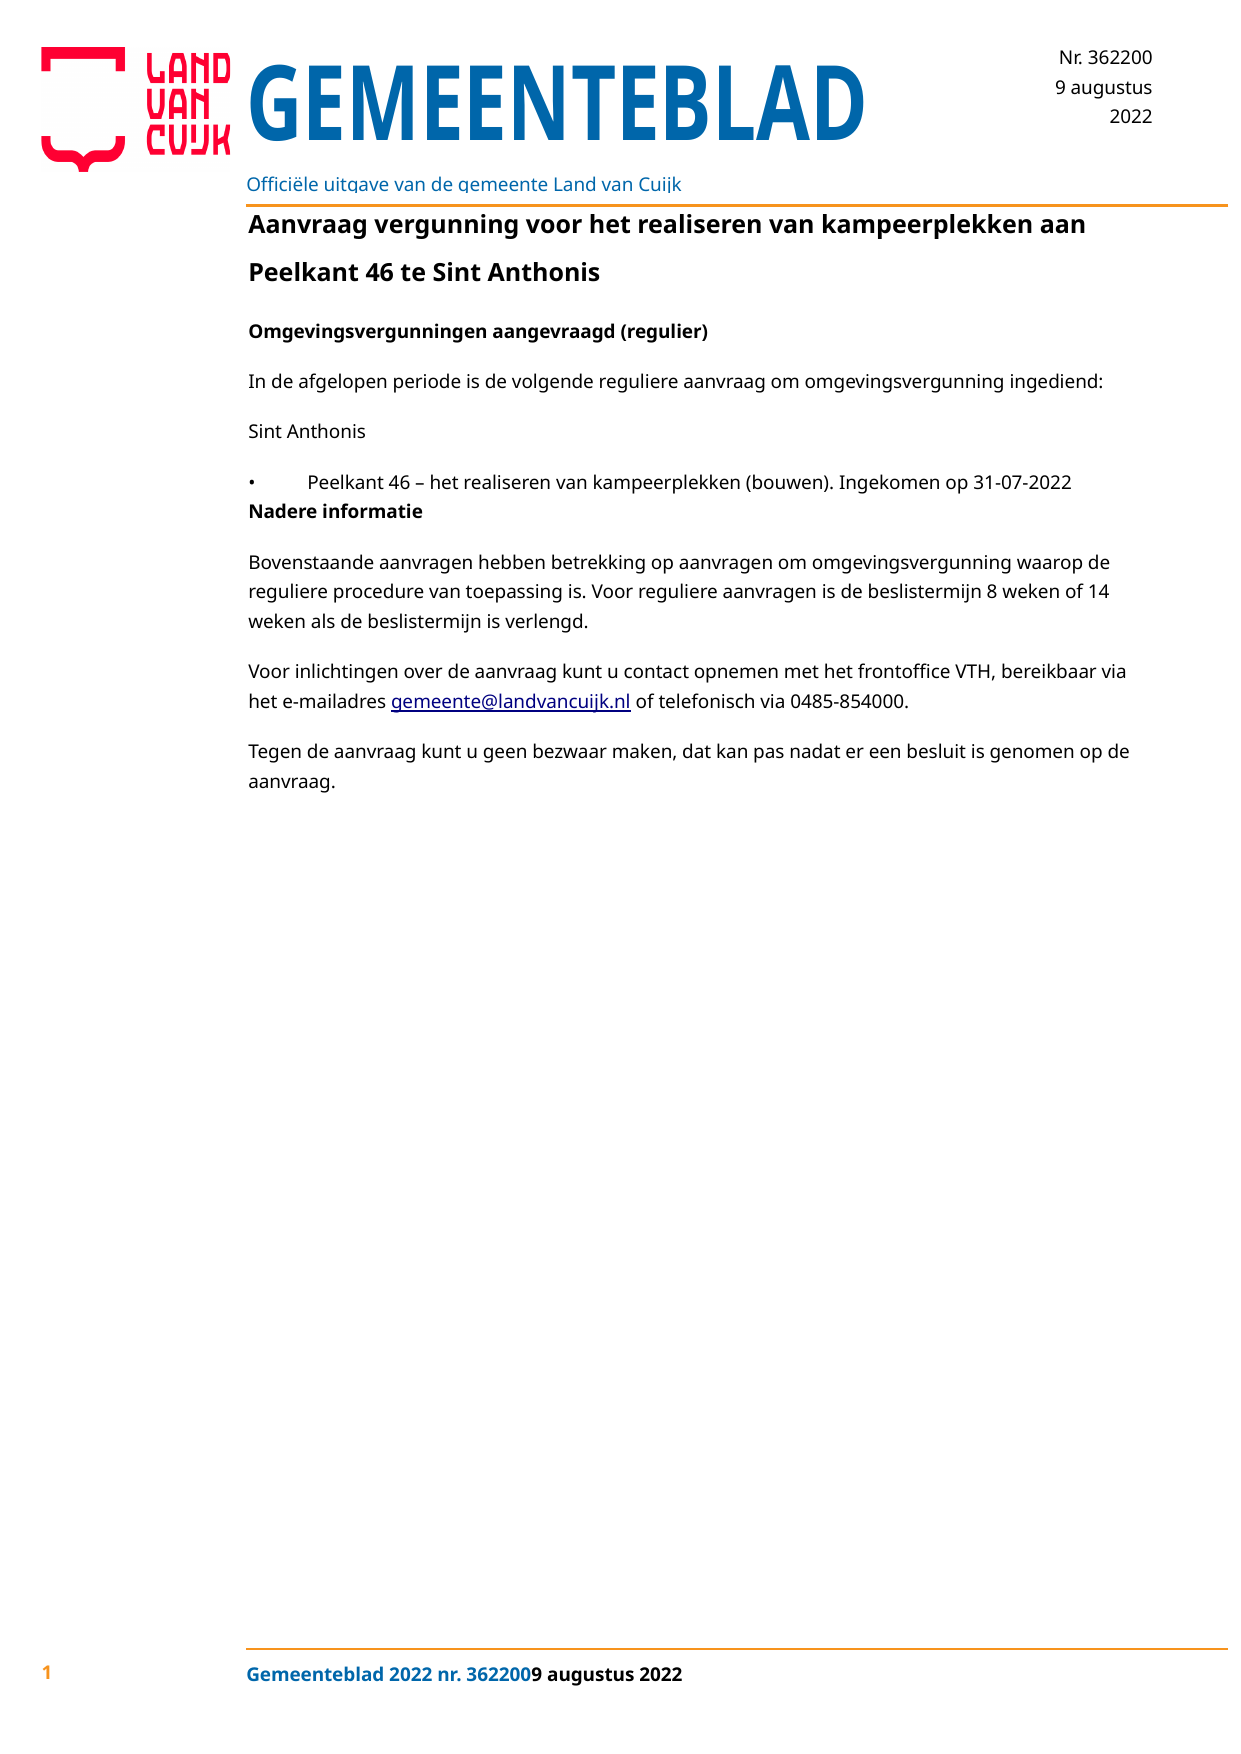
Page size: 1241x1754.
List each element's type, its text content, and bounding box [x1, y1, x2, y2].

text Omgevingsvergunningen aangevraagd (regulier) [248, 318, 1152, 344]
text Sint Anthonis [248, 419, 1152, 444]
text Bovenstaande aanvragen hebben betrekking op aanvragen om omgevingsvergunning waarop de reguliere procedure van toepassing is. Voor reguliere aanvragen is de beslistermijn 8 weken of 14 weken als de beslistermijn is verlengd. [248, 549, 1152, 634]
list Peelkant 46 – het realiseren van kampeerplekken (bouwen). Ingekomen op 31-07-2022 [248, 469, 1152, 495]
text In de afgelopen periode is de volgende reguliere aanvraag om omgevingsvergunning ingediend: [248, 368, 1152, 394]
text Nadere informatie [248, 499, 1152, 524]
picture [41, 47, 231, 172]
text Aanvraag vergunning voor het realiseren van kampeerplekken aan Peelkant 46 te Sint Anthonis [248, 207, 1152, 288]
text Tegen de aanvraag kunt u geen bezwaar maken, dat kan pas nadat er een besluit is genomen op de aanvraag. [248, 739, 1152, 794]
text Voor inlichtingen over de aanvraag kunt u contact opnemen met het frontoffice VTH, bereikbaar via het e-mailadres gemeente@landvancuijk.nl of telefonisch via 0485-854000. [248, 659, 1152, 714]
